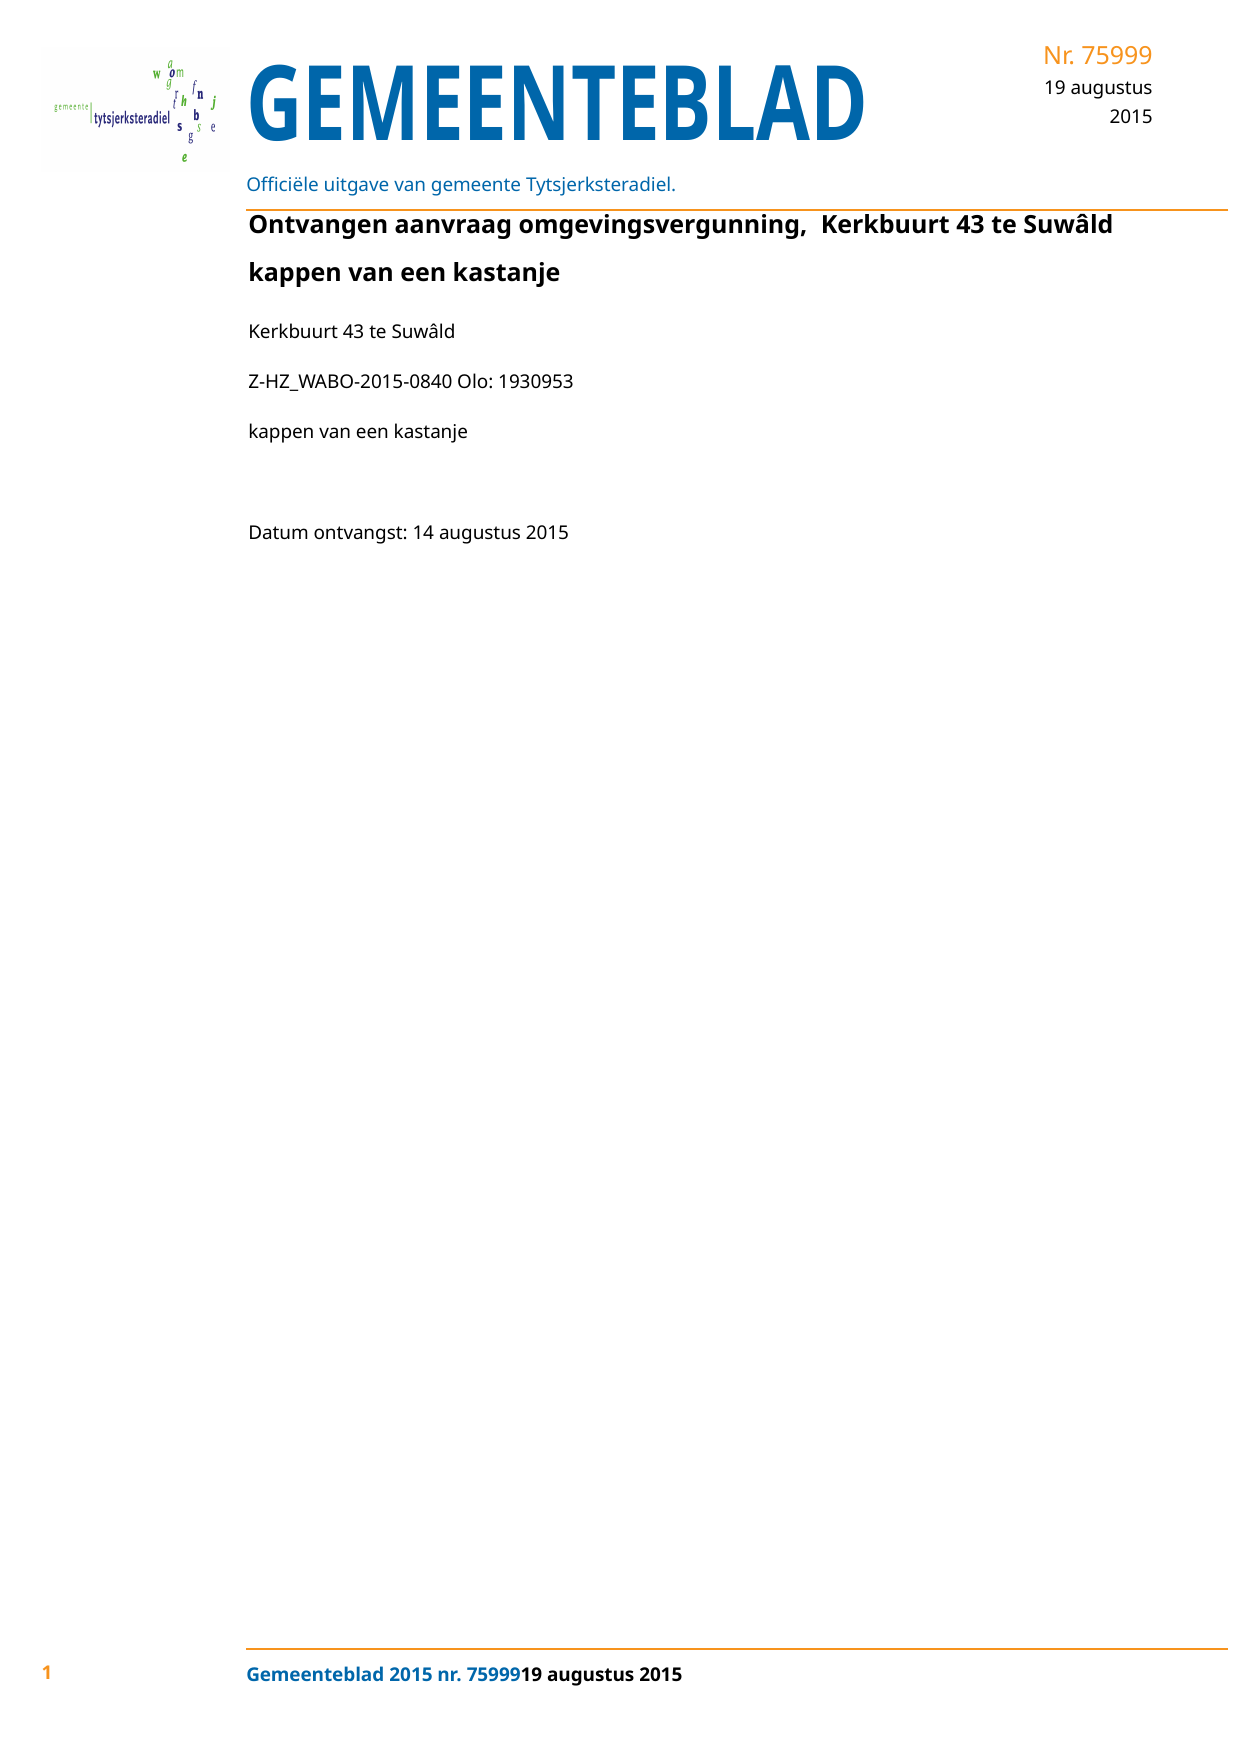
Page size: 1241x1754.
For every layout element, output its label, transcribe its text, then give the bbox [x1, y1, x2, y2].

text kappen van een kastanje [248, 419, 1152, 444]
text Ontvangen aanvraag omgevingsvergunning, Kerkbuurt 43 te Suwâld kappen van een kastanje [248, 211, 1152, 288]
text Z-HZ_WABO-2015-0840 Olo: 1930953 [248, 368, 1152, 394]
picture [41, 47, 231, 172]
text Kerkbuurt 43 te Suwâld [248, 318, 1152, 344]
text Datum ontvangst: 14 augustus 2015 [248, 519, 1152, 545]
